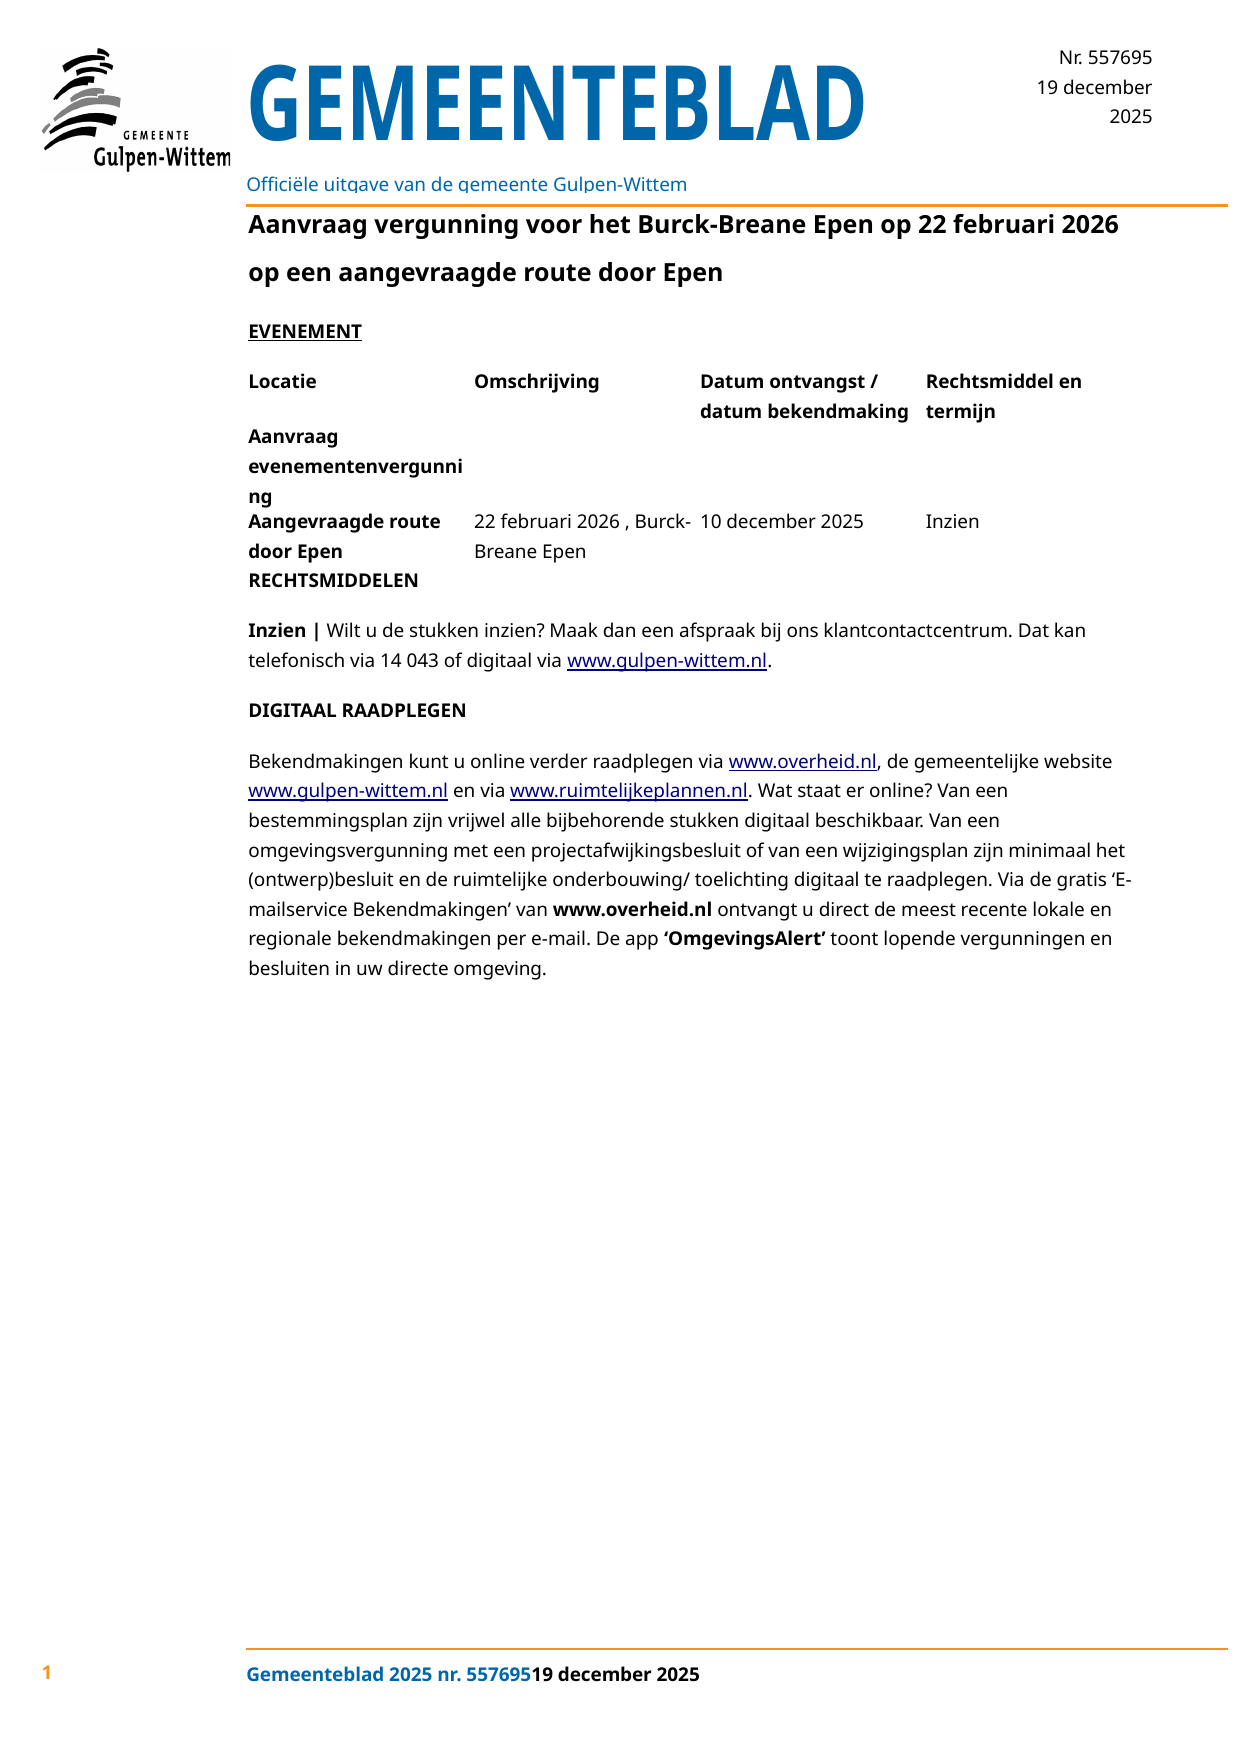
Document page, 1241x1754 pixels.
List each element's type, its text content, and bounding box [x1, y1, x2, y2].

text Bekendmakingen kunt u online verder raadplegen via www.overheid.nl, de gemeentelijke website www.gulpen-wittem.nl en via www.ruimtelijkeplannen.nl. Wat staat er online? Van een bestemmingsplan zijn vrijwel alle bijbehorende stukken digitaal beschikbaar. Van een omgevingsvergunning met een projectafwijkingsbesluit of van een wijzigingsplan zijn minimaal het (ontwerp)besluit en de ruimtelijke onderbouwing/ toelichting digitaal te raadplegen. Via de gratis ‘E-mailservice Bekendmakingen’ van www.overheid.nl ontvangt u direct de meest recente lokale en regionale bekendmakingen per e-mail. De app ‘OmgevingsAlert’ toont lopende vergunningen en besluiten in uw directe omgeving. [248, 748, 1152, 981]
table_header Rechtsmiddel en termijn [926, 369, 1152, 424]
table_cell [700, 424, 926, 509]
picture [41, 47, 231, 172]
table_header Locatie [248, 369, 474, 424]
text DIGITAAL RAADPLEGEN [248, 698, 1152, 723]
text EVENEMENT [248, 318, 1152, 344]
table_header Datum ontvangst / datum bekendmaking [700, 369, 926, 424]
text RECHTSMIDDELEN [248, 567, 1152, 593]
table_cell [474, 424, 700, 509]
table_header Omschrijving [474, 369, 700, 424]
table_cell [926, 424, 1152, 509]
table_cell Inzien [926, 509, 1152, 564]
table_cell Aanvraag evenementenvergunning [248, 424, 474, 509]
table_cell Aangevraagde route door Epen [248, 509, 474, 564]
table_cell 10 december 2025 [700, 509, 926, 564]
table_cell 22 februari 2026 , Burck-Breane Epen [474, 509, 700, 564]
text Inzien | Wilt u de stukken inzien? Maak dan een afspraak bij ons klantcontactcentrum. Dat kan telefonisch via 14 043 of digitaal via www.gulpen-wittem.nl. [248, 618, 1152, 673]
text Aanvraag vergunning voor het Burck-Breane Epen op 22 februari 2026 op een aangevraagde route door Epen [248, 207, 1152, 288]
